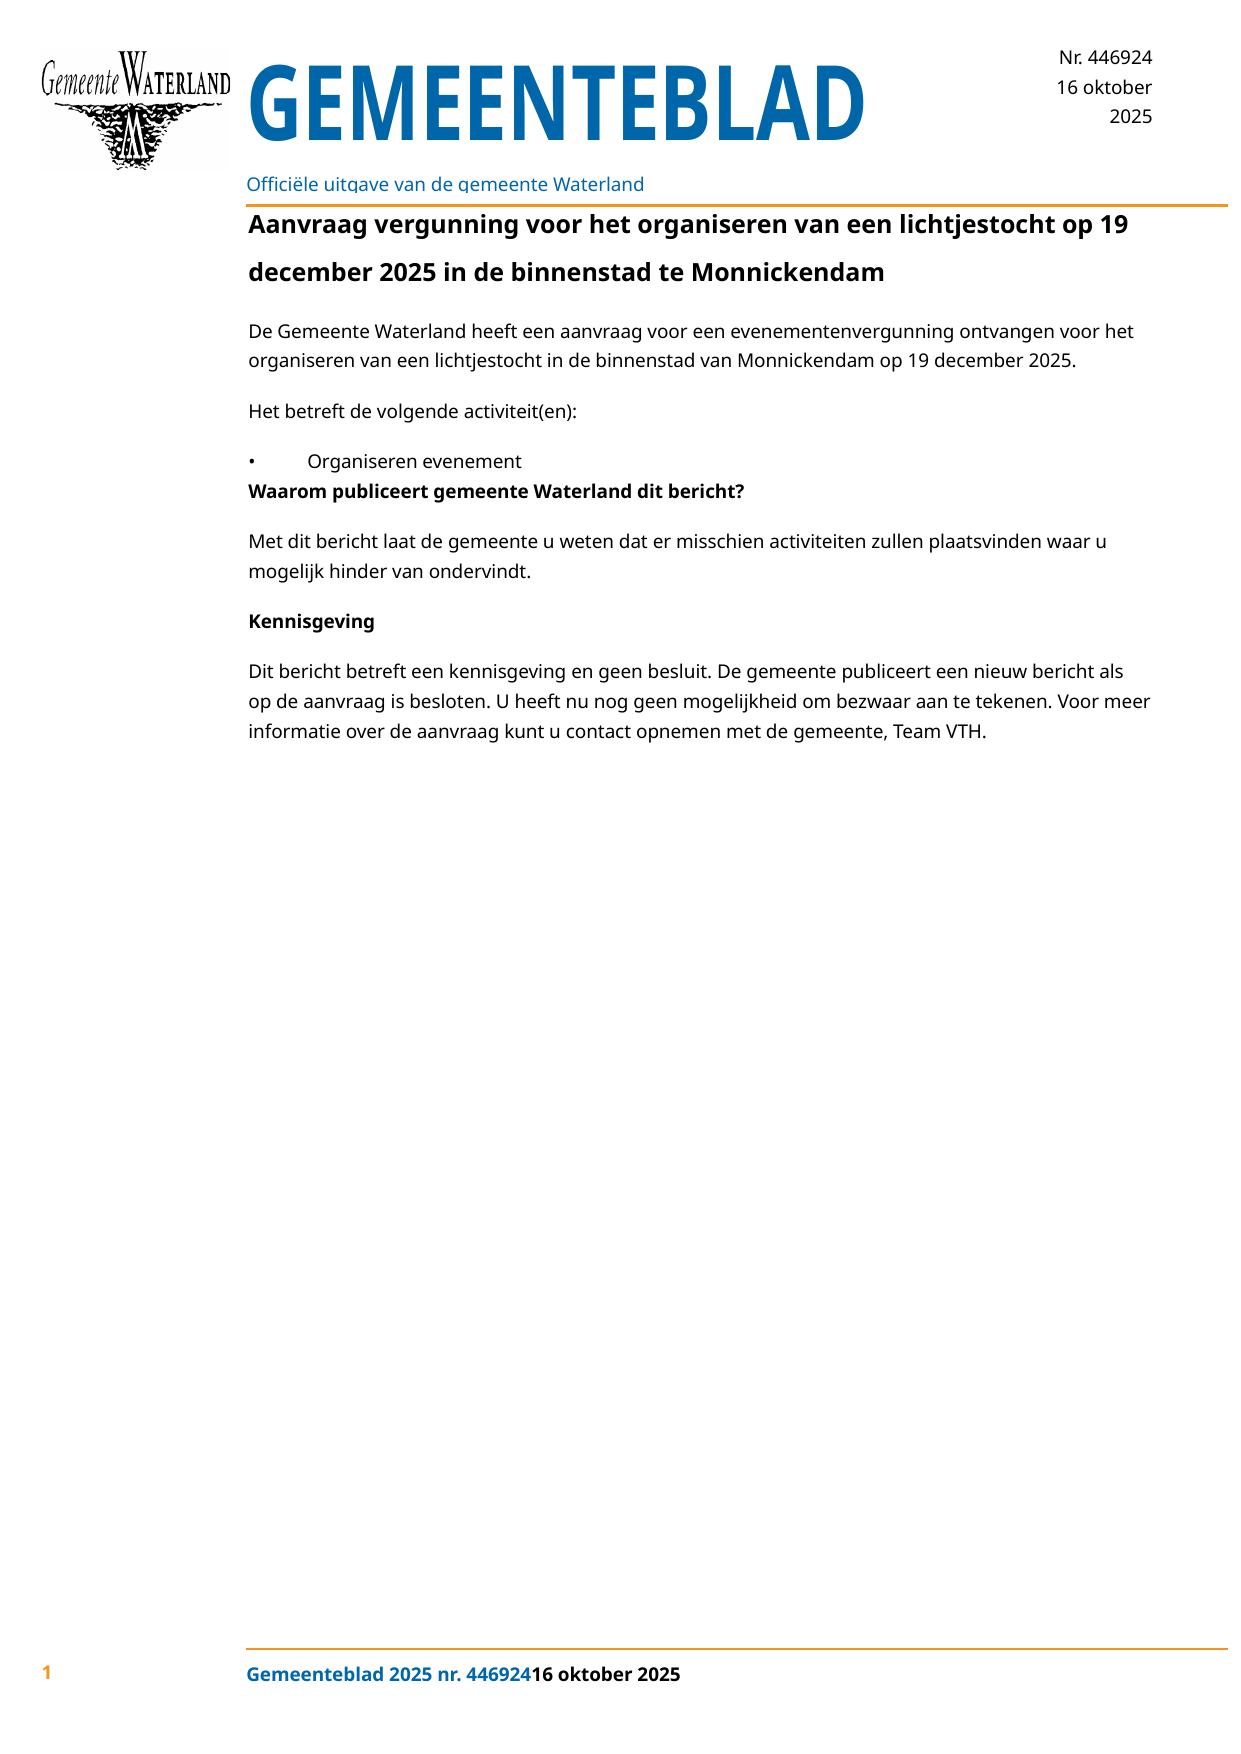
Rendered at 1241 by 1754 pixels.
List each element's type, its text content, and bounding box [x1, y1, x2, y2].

text Het betreft de volgende activiteit(en): [248, 398, 1152, 424]
picture [41, 47, 231, 172]
list Organiseren evenement [248, 448, 1152, 474]
text De Gemeente Waterland heeft een aanvraag voor een evenementenvergunning ontvangen voor het organiseren van een lichtjestocht in de binnenstad van Monnickendam op 19 december 2025. [248, 318, 1152, 373]
text Kennisgeving [248, 608, 1152, 634]
text Met dit bericht laat de gemeente u weten dat er misschien activiteiten zullen plaatsvinden waar u mogelijk hinder van ondervindt. [248, 528, 1152, 584]
text Dit bericht betreft een kennisgeving en geen besluit. De gemeente publiceert een nieuw bericht als op de aanvraag is besloten. U heeft nu nog geen mogelijkheid om bezwaar aan te tekenen. Voor meer informatie over de aanvraag kunt u contact opnemen met de gemeente, Team VTH. [248, 659, 1152, 744]
text Aanvraag vergunning voor het organiseren van een lichtjestocht op 19 december 2025 in de binnenstad te Monnickendam [248, 207, 1152, 288]
text Waarom publiceert gemeente Waterland dit bericht? [248, 478, 1152, 504]
